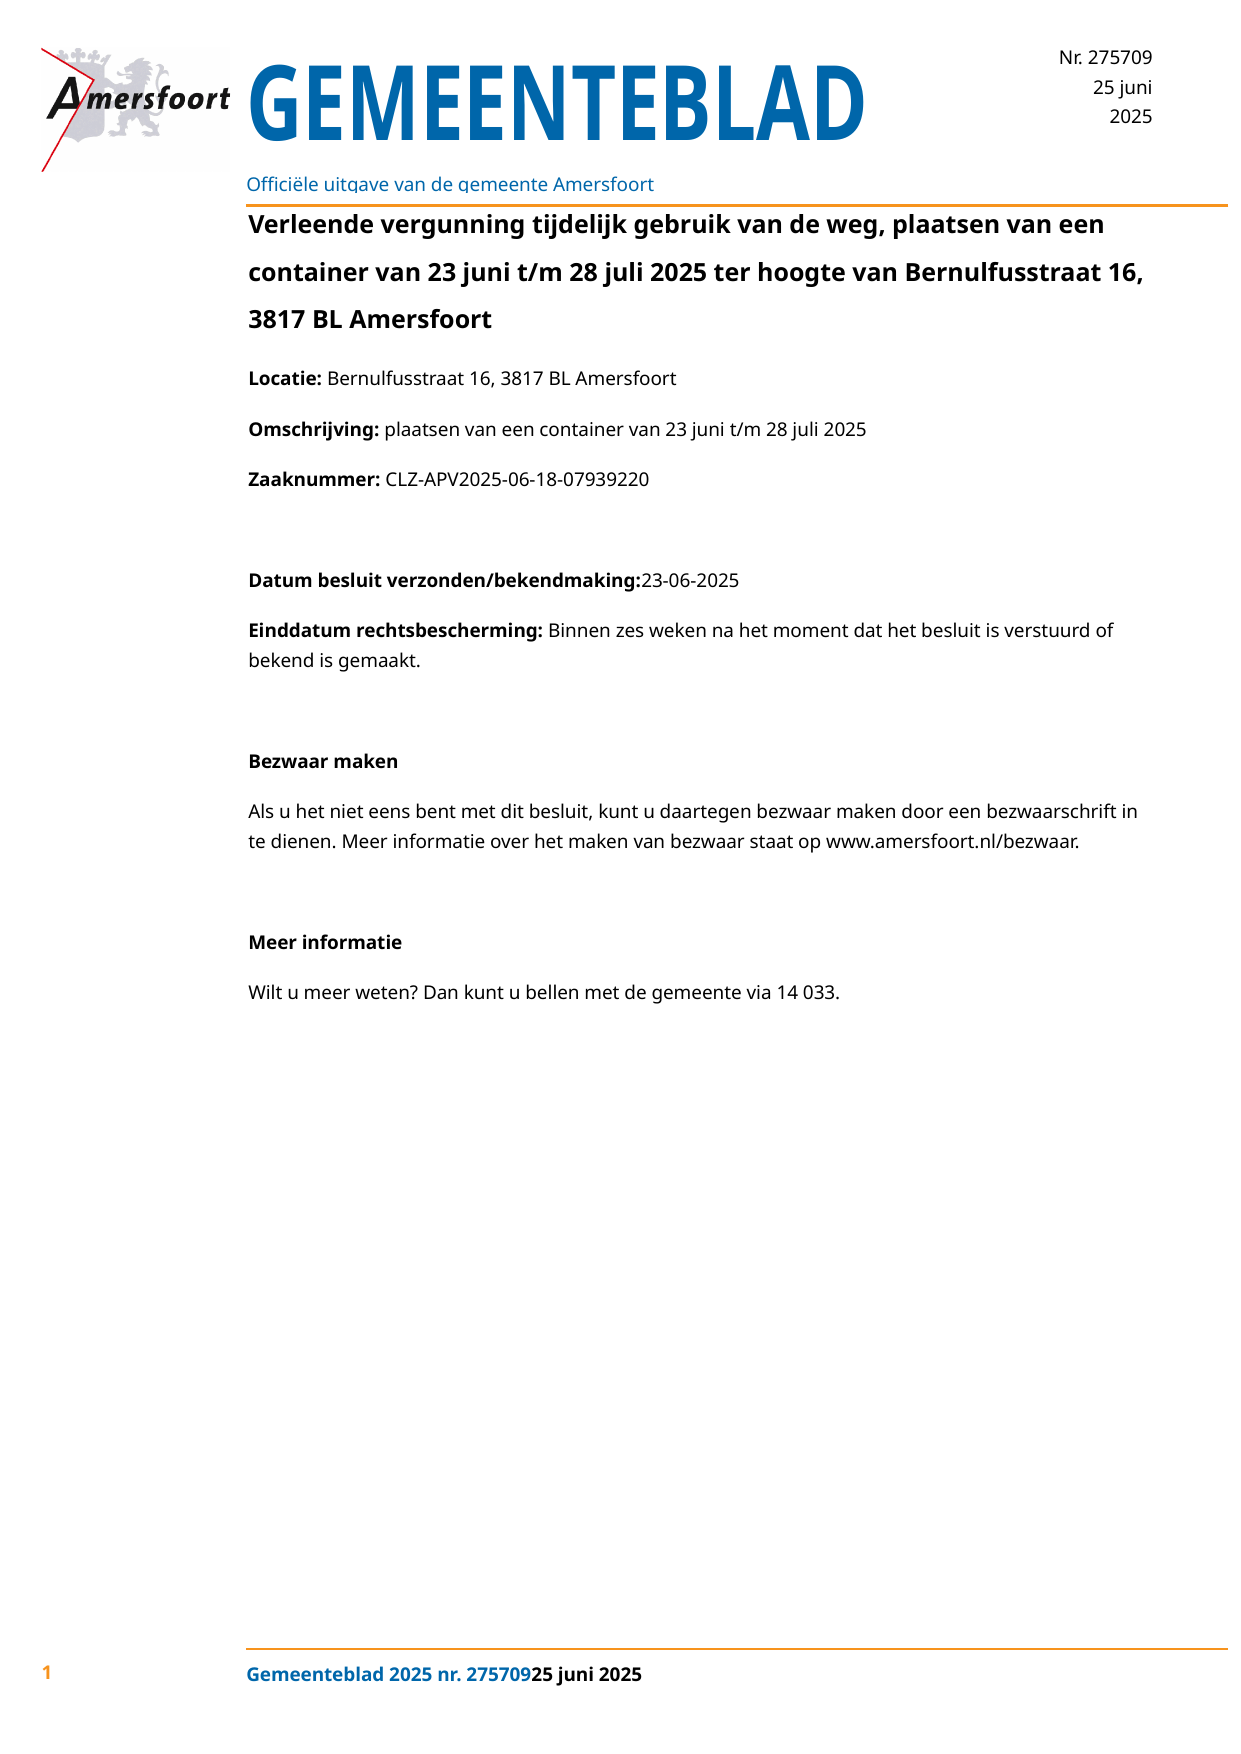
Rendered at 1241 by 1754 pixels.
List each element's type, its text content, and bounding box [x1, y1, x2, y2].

text Verleende vergunning tijdelijk gebruik van de weg, plaatsen van een container van 23 juni t/m 28 juli 2025 ter hoogte van Bernulfusstraat 16, 3817 BL Amersfoort [248, 207, 1152, 336]
text Locatie: Bernulfusstraat 16, 3817 BL Amersfoort [248, 366, 1152, 391]
text Als u het niet eens bent met dit besluit, kunt u daartegen bezwaar maken door een bezwaarschrift in te dienen. Meer informatie over het maken van bezwaar staat op www.amersfoort.nl/bezwaar. [248, 798, 1152, 854]
text Omschrijving: plaatsen van een container van 23 juni t/m 28 juli 2025 [248, 416, 1152, 442]
text Zaaknummer: CLZ-APV2025-06-18-07939220 [248, 466, 1152, 492]
text Datum besluit verzonden/bekendmaking:23-06-2025 [248, 567, 1152, 593]
text Bezwaar maken [248, 748, 1152, 774]
text Meer informatie [248, 929, 1152, 954]
text Einddatum rechtsbescherming: Binnen zes weken na het moment dat het besluit is verstuurd of bekend is gemaakt. [248, 618, 1152, 673]
text Wilt u meer weten? Dan kunt u bellen met de gemeente via 14 033. [248, 979, 1152, 1005]
picture [41, 47, 231, 172]
